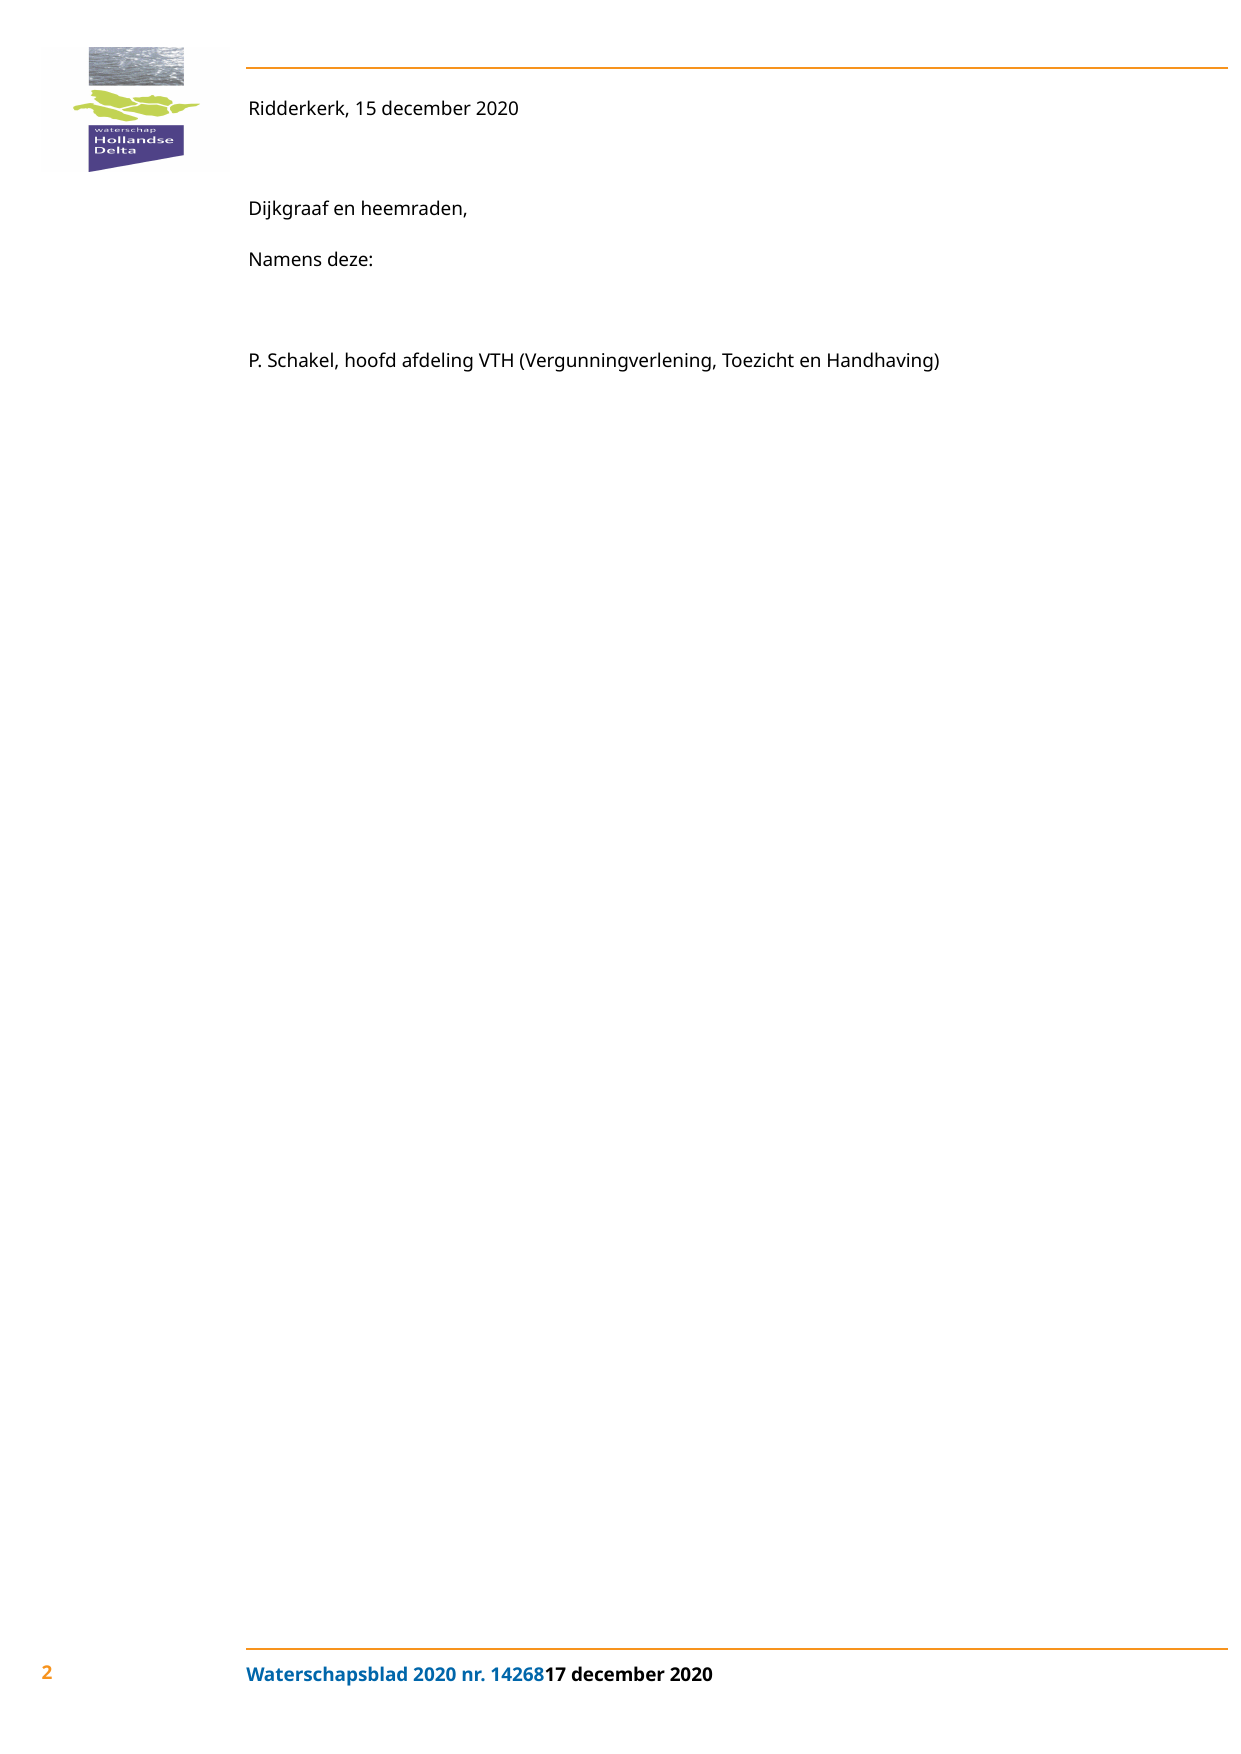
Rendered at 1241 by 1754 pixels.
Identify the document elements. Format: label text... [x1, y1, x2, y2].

picture [41, 47, 231, 172]
text P. Schakel, hoofd afdeling VTH (Vergunningverlening, Toezicht en Handhaving) [248, 347, 1152, 373]
text Dijkgraaf en heemraden, [248, 196, 1152, 221]
text Ridderkerk, 15 december 2020 [248, 95, 1152, 121]
text Namens deze: [248, 246, 1152, 272]
